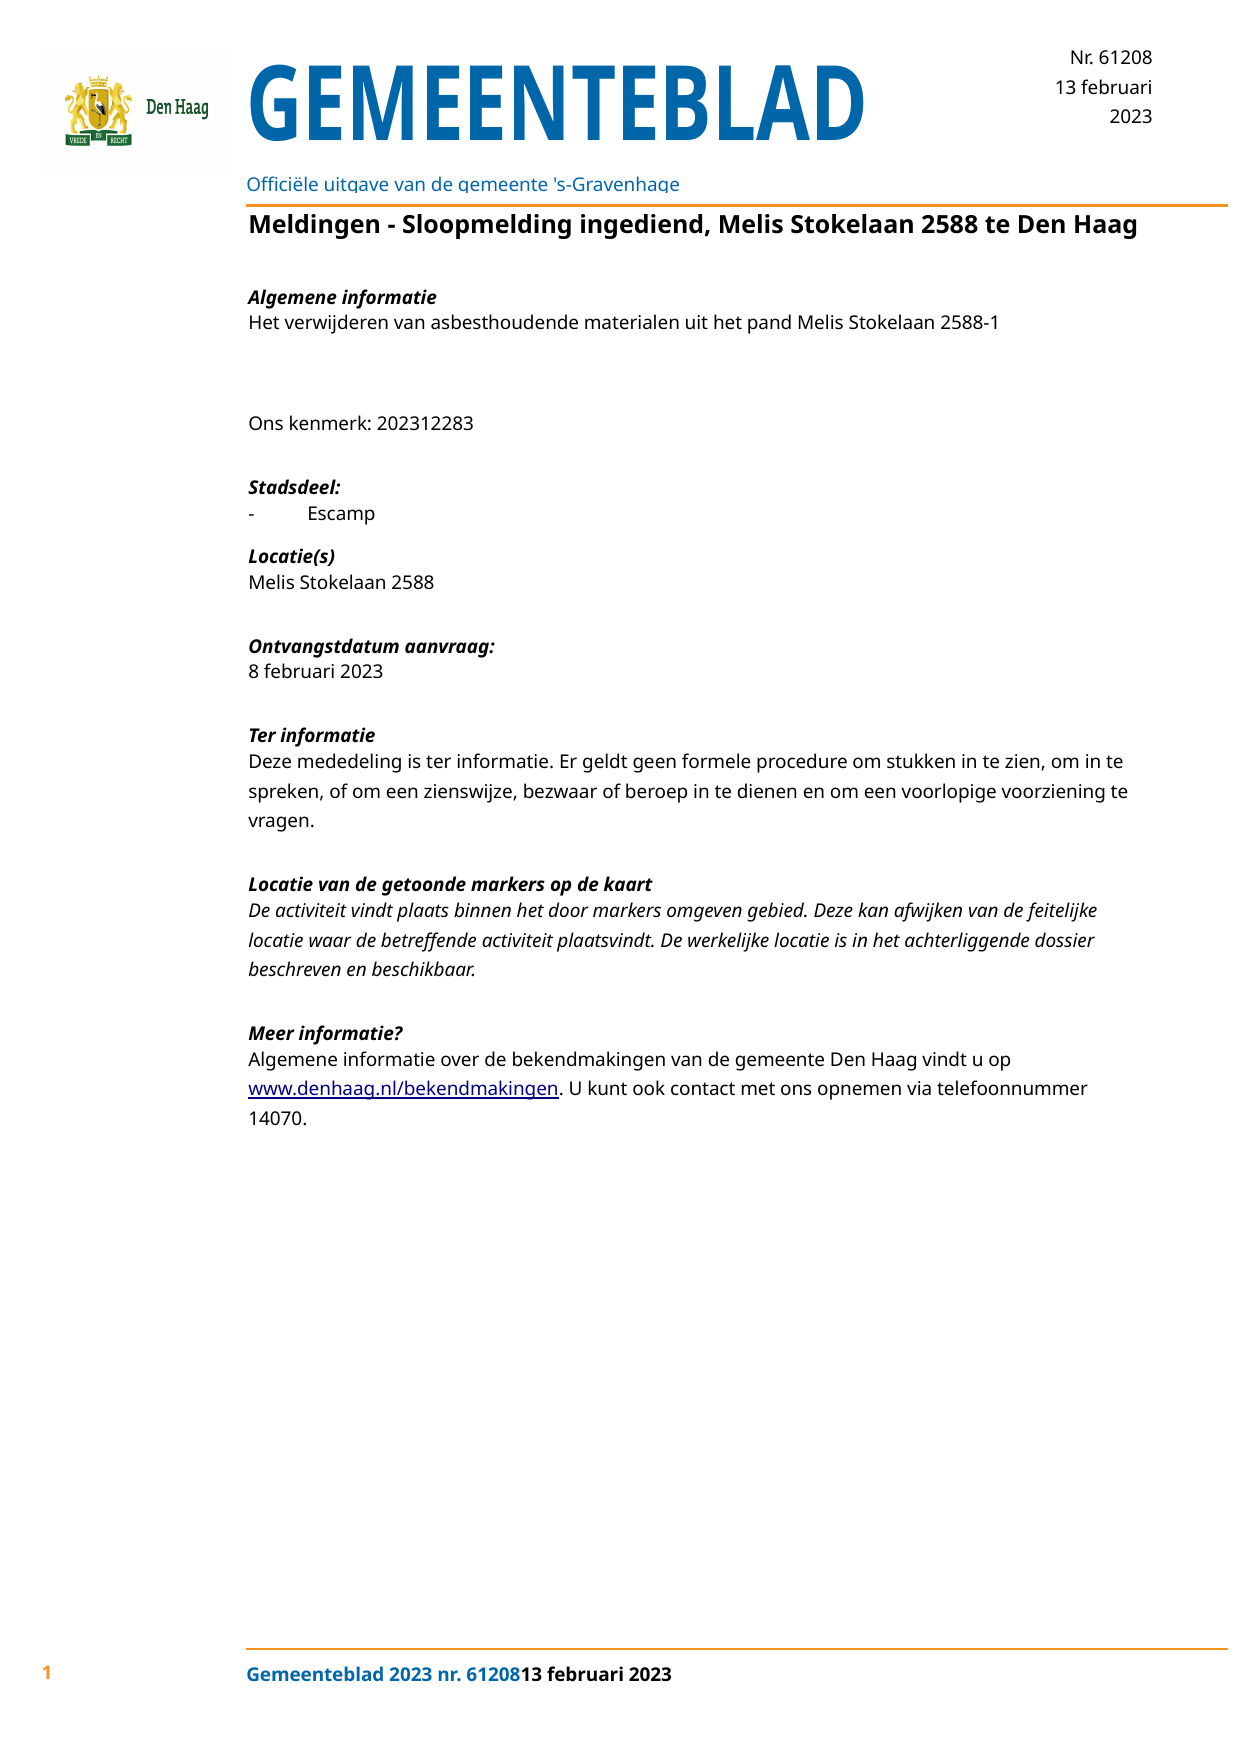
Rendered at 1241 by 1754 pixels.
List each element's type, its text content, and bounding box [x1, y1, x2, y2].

text Ter informatie [248, 723, 1152, 748]
text Ons kenmerk: 202312283 [248, 410, 1152, 436]
text Deze mededeling is ter informatie. Er geldt geen formele procedure om stukken in te zien, om in te spreken, of om een zienswijze, bezwaar of beroep in te dienen en om een voorlopige voorziening te vragen. [248, 748, 1152, 833]
text 8 februari 2023 [248, 659, 1152, 684]
text Algemene informatie [248, 284, 1152, 309]
text Meldingen - Sloopmelding ingediend, Melis Stokelaan 2588 te Den Haag [248, 207, 1152, 241]
text De activiteit vindt plaats binnen het door markers omgeven gebied. Deze kan afwijken van de feitelijke locatie waar de betreffende activiteit plaatsvindt. De werkelijke locatie is in het achterliggende dossier beschreven en beschikbaar. [248, 897, 1152, 982]
text Locatie(s) [248, 543, 1152, 569]
text Meer informatie? [248, 1020, 1152, 1046]
list Escamp [248, 500, 1152, 526]
text Het verwijderen van asbesthoudende materialen uit het pand Melis Stokelaan 2588-1 [248, 309, 1152, 335]
text Melis Stokelaan 2588 [248, 569, 1152, 595]
picture [41, 47, 231, 172]
text Stadsdeel: [248, 474, 1152, 500]
text Ontvangstdatum aanvraag: [248, 633, 1152, 659]
text Locatie van de getoonde markers op de kaart [248, 871, 1152, 897]
text Algemene informatie over de bekendmakingen van de gemeente Den Haag vindt u op www.denhaag.nl/bekendmakingen. U kunt ook contact met ons opnemen via telefoonnummer 14070. [248, 1046, 1152, 1131]
